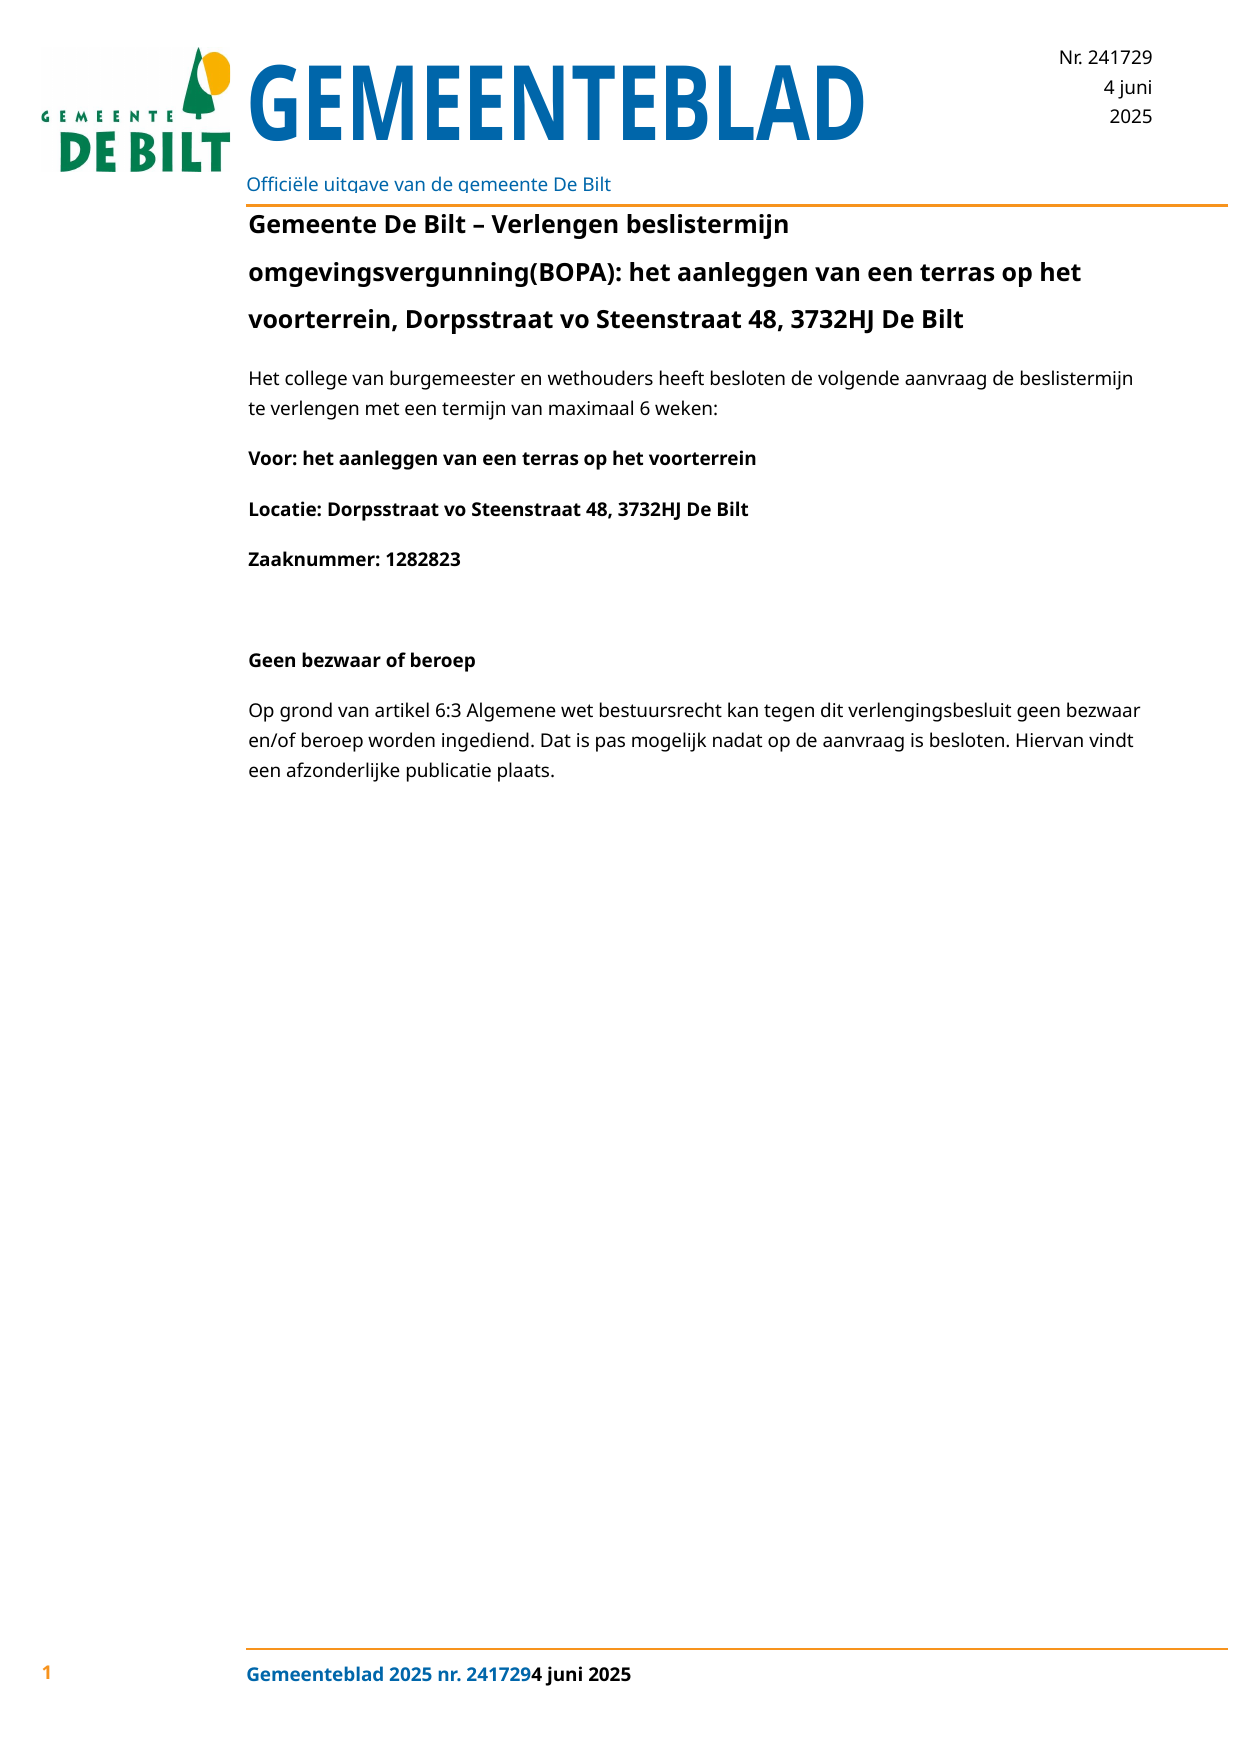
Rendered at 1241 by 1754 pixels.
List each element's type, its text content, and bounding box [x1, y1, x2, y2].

text Locatie: Dorpsstraat vo Steenstraat 48, 3732HJ De Bilt [248, 496, 1152, 522]
text Zaaknummer: 1282823 [248, 546, 1152, 572]
text Op grond van artikel 6:3 Algemene wet bestuursrecht kan tegen dit verlengingsbesluit geen bezwaar en/of beroep worden ingediend. Dat is pas mogelijk nadat op de aanvraag is besloten. Hiervan vindt een afzonderlijke publicatie plaats. [248, 698, 1152, 782]
picture [41, 47, 231, 172]
text Voor: het aanleggen van een terras op het voorterrein [248, 446, 1152, 471]
text Het college van burgemeester en wethouders heeft besloten de volgende aanvraag de beslistermijn te verlengen met een termijn van maximaal 6 weken: [248, 366, 1152, 421]
text Gemeente De Bilt – Verlengen beslistermijn omgevingsvergunning(BOPA): het aanleggen van een terras op het voorterrein, Dorpsstraat vo Steenstraat 48, 3732HJ De Bilt [248, 207, 1152, 336]
text Geen bezwaar of beroep [248, 647, 1152, 673]
